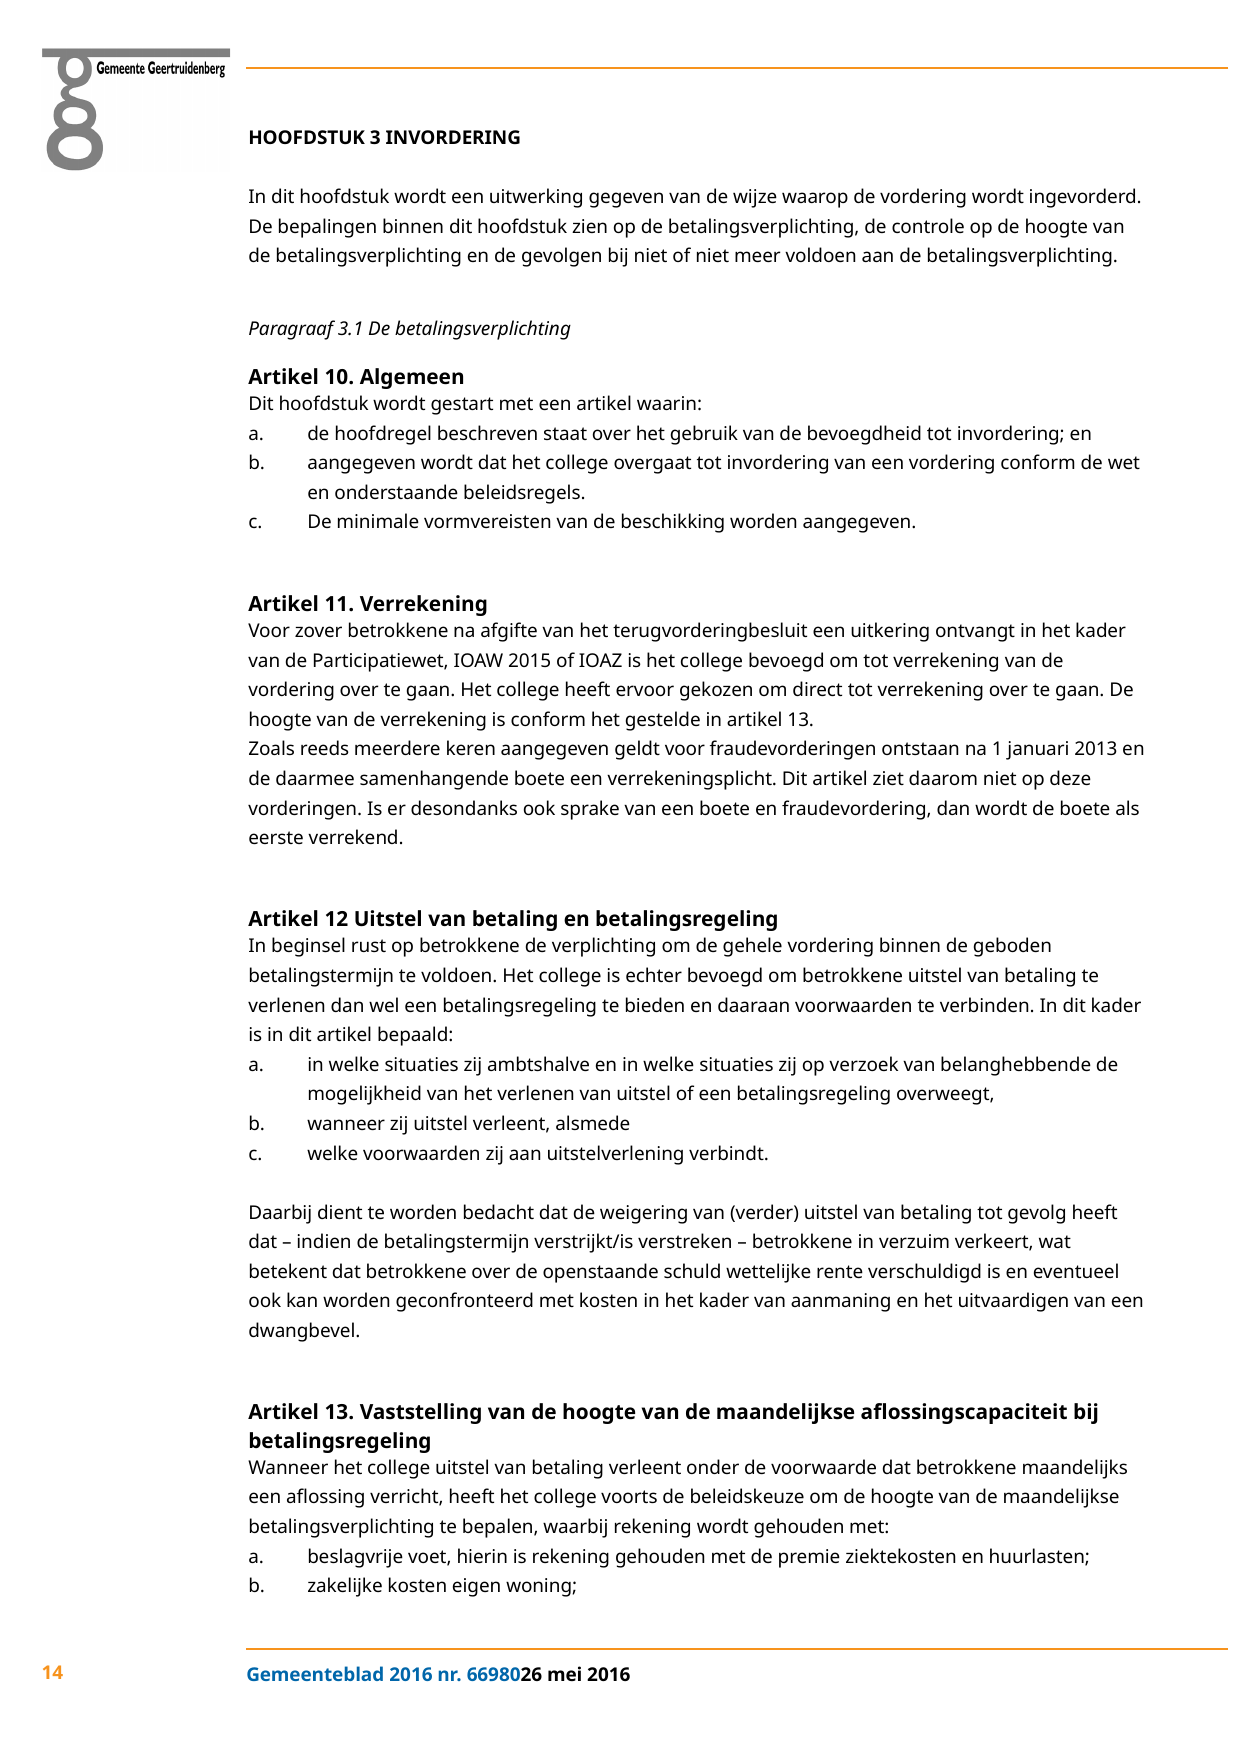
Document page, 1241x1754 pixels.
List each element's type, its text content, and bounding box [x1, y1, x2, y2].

list aangegeven wordt dat het college overgaat tot invordering van een vordering conform de wet en onderstaande beleidsregels. [248, 449, 1152, 505]
picture [41, 47, 231, 172]
text Artikel 11. Verrekening [248, 589, 1152, 617]
text Zoals reeds meerdere keren aangegeven geldt voor fraudevorderingen ontstaan na 1 januari 2013 en de daarmee samenhangende boete een verrekeningsplicht. Dit artikel ziet daarom niet op deze vorderingen. Is er desondanks ook sprake van een boete en fraudevordering, dan wordt de boete als eerste verrekend. [248, 736, 1152, 850]
list zakelijke kosten eigen woning; [248, 1572, 1152, 1598]
text In dit hoofdstuk wordt een uitwerking gegeven van de wijze waarop de vordering wordt ingevorderd. De bepalingen binnen dit hoofdstuk zien op de betalingsverplichting, de controle op de hoogte van de betalingsverplichting en de gevolgen bij niet of niet meer voldoen aan de betalingsverplichting. [248, 183, 1152, 268]
text HOOFDSTUK 3 INVORDERING [248, 124, 1152, 150]
text Voor zover betrokkene na afgifte van het terugvorderingbesluit een uitkering ontvangt in het kader van de Participatiewet, IOAW 2015 of IOAZ is het college bevoegd om tot verrekening van de vordering over te gaan. Het college heeft ervoor gekozen om direct tot verrekening over te gaan. De hoogte van de verrekening is conform het gestelde in artikel 13. [248, 617, 1152, 732]
text Artikel 10. Algemeen [248, 362, 1152, 390]
text In beginsel rust op betrokkene de verplichting om de gehele vordering binnen de geboden betalingstermijn te voldoen. Het college is echter bevoegd om betrokkene uitstel van betaling te verlenen dan wel een betalingsregeling te bieden en daaraan voorwaarden te verbinden. In dit kader is in dit artikel bepaald: [248, 933, 1152, 1047]
text Artikel 13. Vaststelling van de hoogte van de maandelijkse aflossingscapaciteit bij betalingsregeling [248, 1397, 1152, 1454]
text Artikel 12 Uitstel van betaling en betalingsregeling [248, 904, 1152, 933]
text Daarbij dient te worden bedacht dat de weigering van (verder) uitstel van betaling tot gevolg heeft dat – indien de betalingstermijn verstrijkt/is verstreken – betrokkene in verzuim verkeert, wat betekent dat betrokkene over de openstaande schuld wettelijke rente verschuldigd is en eventueel ook kan worden geconfronteerd met kosten in het kader van aanmaning en het uitvaardigen van een dwangbevel. [248, 1199, 1152, 1343]
list De minimale vormvereisten van de beschikking worden aangegeven. [248, 509, 1152, 534]
text Paragraaf 3.1 De betalingsverplichting [248, 315, 1152, 341]
list beslagvrije voet, hierin is rekening gehouden met de premie ziektekosten en huurlasten; [248, 1543, 1152, 1569]
list wanneer zij uitstel verleent, alsmede [248, 1110, 1152, 1136]
text Wanneer het college uitstel van betaling verleent onder de voorwaarde dat betrokkene maandelijks een aflossing verricht, heeft het college voorts de beleidskeuze om de hoogte van de maandelijkse betalingsverplichting te bepalen, waarbij rekening wordt gehouden met: [248, 1454, 1152, 1539]
list welke voorwaarden zij aan uitstelverlening verbindt. [248, 1140, 1152, 1166]
list in welke situaties zij ambtshalve en in welke situaties zij op verzoek van belanghebbende de mogelijkheid van het verlenen van uitstel of een betalingsregeling overweegt, [248, 1051, 1152, 1106]
list de hoofdregel beschreven staat over het gebruik van de bevoegdheid tot invordering; en [248, 420, 1152, 446]
text Dit hoofdstuk wordt gestart met een artikel waarin: [248, 390, 1152, 416]
